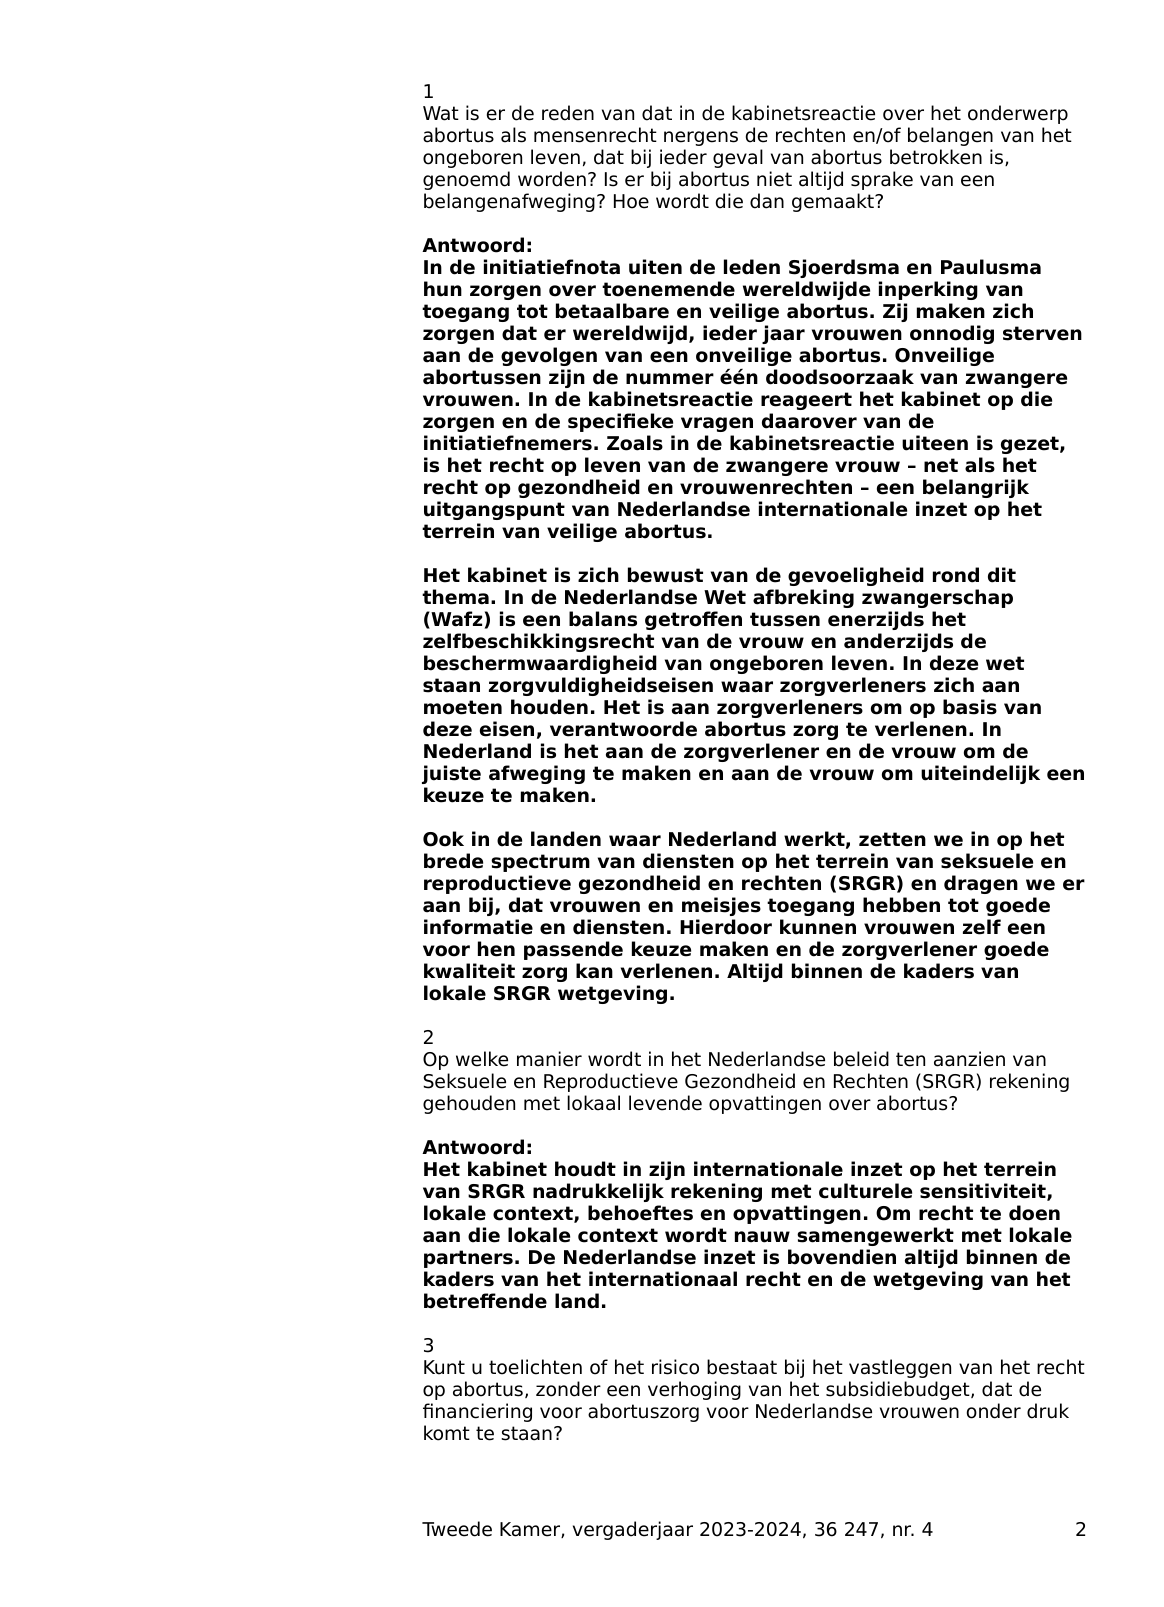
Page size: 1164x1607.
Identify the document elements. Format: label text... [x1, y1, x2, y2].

text Kunt u toelichten of het risico bestaat bij het vastleggen van het recht op abortus, zonder een verhoging van het subsidiebudget, dat de financiering voor abortuszorg voor Nederlandse vrouwen onder druk komt te staan? [422, 1357, 1087, 1445]
text 1 [422, 81, 1087, 103]
text In de initiatiefnota uiten de leden Sjoerdsma en Paulusma hun zorgen over toenemende wereldwijde inperking van toegang tot betaalbare en veilige abortus. Zij maken zich zorgen dat er wereldwijd, ieder jaar vrouwen onnodig sterven aan de gevolgen van een onveilige abortus. Onveilige abortussen zijn de nummer één doodsoorzaak van zwangere vrouwen. In de kabinetsreactie reageert het kabinet op die zorgen en de specifieke vragen daarover van de initiatiefnemers. Zoals in de kabinetsreactie uiteen is gezet, is het recht op leven van de zwangere vrouw – net als het recht op gezondheid en vrouwenrechten – een belangrijk uitgangspunt van Nederlandse internationale inzet op het terrein van veilige abortus. [422, 257, 1087, 543]
text Op welke manier wordt in het Nederlandse beleid ten aanzien van Seksuele en Reproductieve Gezondheid en Rechten (SRGR) rekening gehouden met lokaal levende opvattingen over abortus? [422, 1049, 1087, 1115]
text 3 [422, 1335, 1087, 1357]
text Het kabinet is zich bewust van de gevoeligheid rond dit thema. In de Nederlandse Wet afbreking zwangerschap (Wafz) is een balans getroffen tussen enerzijds het zelfbeschikkingsrecht van de vrouw en anderzijds de beschermwaardigheid van ongeboren leven. In deze wet staan zorgvuldigheidseisen waar zorgverleners zich aan moeten houden. Het is aan zorgverleners om op basis van deze eisen, verantwoorde abortus zorg te verlenen. In Nederland is het aan de zorgverlener en de vrouw om de juiste afweging te maken en aan de vrouw om uiteindelijk een keuze te maken. [422, 565, 1087, 807]
text Antwoord: [422, 1137, 1087, 1159]
text Het kabinet houdt in zijn internationale inzet op het terrein van SRGR nadrukkelijk rekening met culturele sensitiviteit, lokale context, behoeftes en opvattingen. Om recht te doen aan die lokale context wordt nauw samengewerkt met lokale partners. De Nederlandse inzet is bovendien altijd binnen de kaders van het internationaal recht en de wetgeving van het betreffende land. [422, 1159, 1087, 1313]
text Ook in de landen waar Nederland werkt, zetten we in op het brede spectrum van diensten op het terrein van seksuele en reproductieve gezondheid en rechten (SRGR) en dragen we er aan bij, dat vrouwen en meisjes toegang hebben tot goede informatie en diensten. Hierdoor kunnen vrouwen zelf een voor hen passende keuze maken en de zorgverlener goede kwaliteit zorg kan verlenen. Altijd binnen de kaders van lokale SRGR wetgeving. [422, 829, 1087, 1005]
text Wat is er de reden van dat in de kabinetsreactie over het onderwerp abortus als mensenrecht nergens de rechten en/of belangen van het ongeboren leven, dat bij ieder geval van abortus betrokken is, genoemd worden? Is er bij abortus niet altijd sprake van een belangenafweging? Hoe wordt die dan gemaakt? [422, 103, 1087, 213]
text Antwoord: [422, 235, 1087, 257]
text 2 [422, 1027, 1087, 1049]
